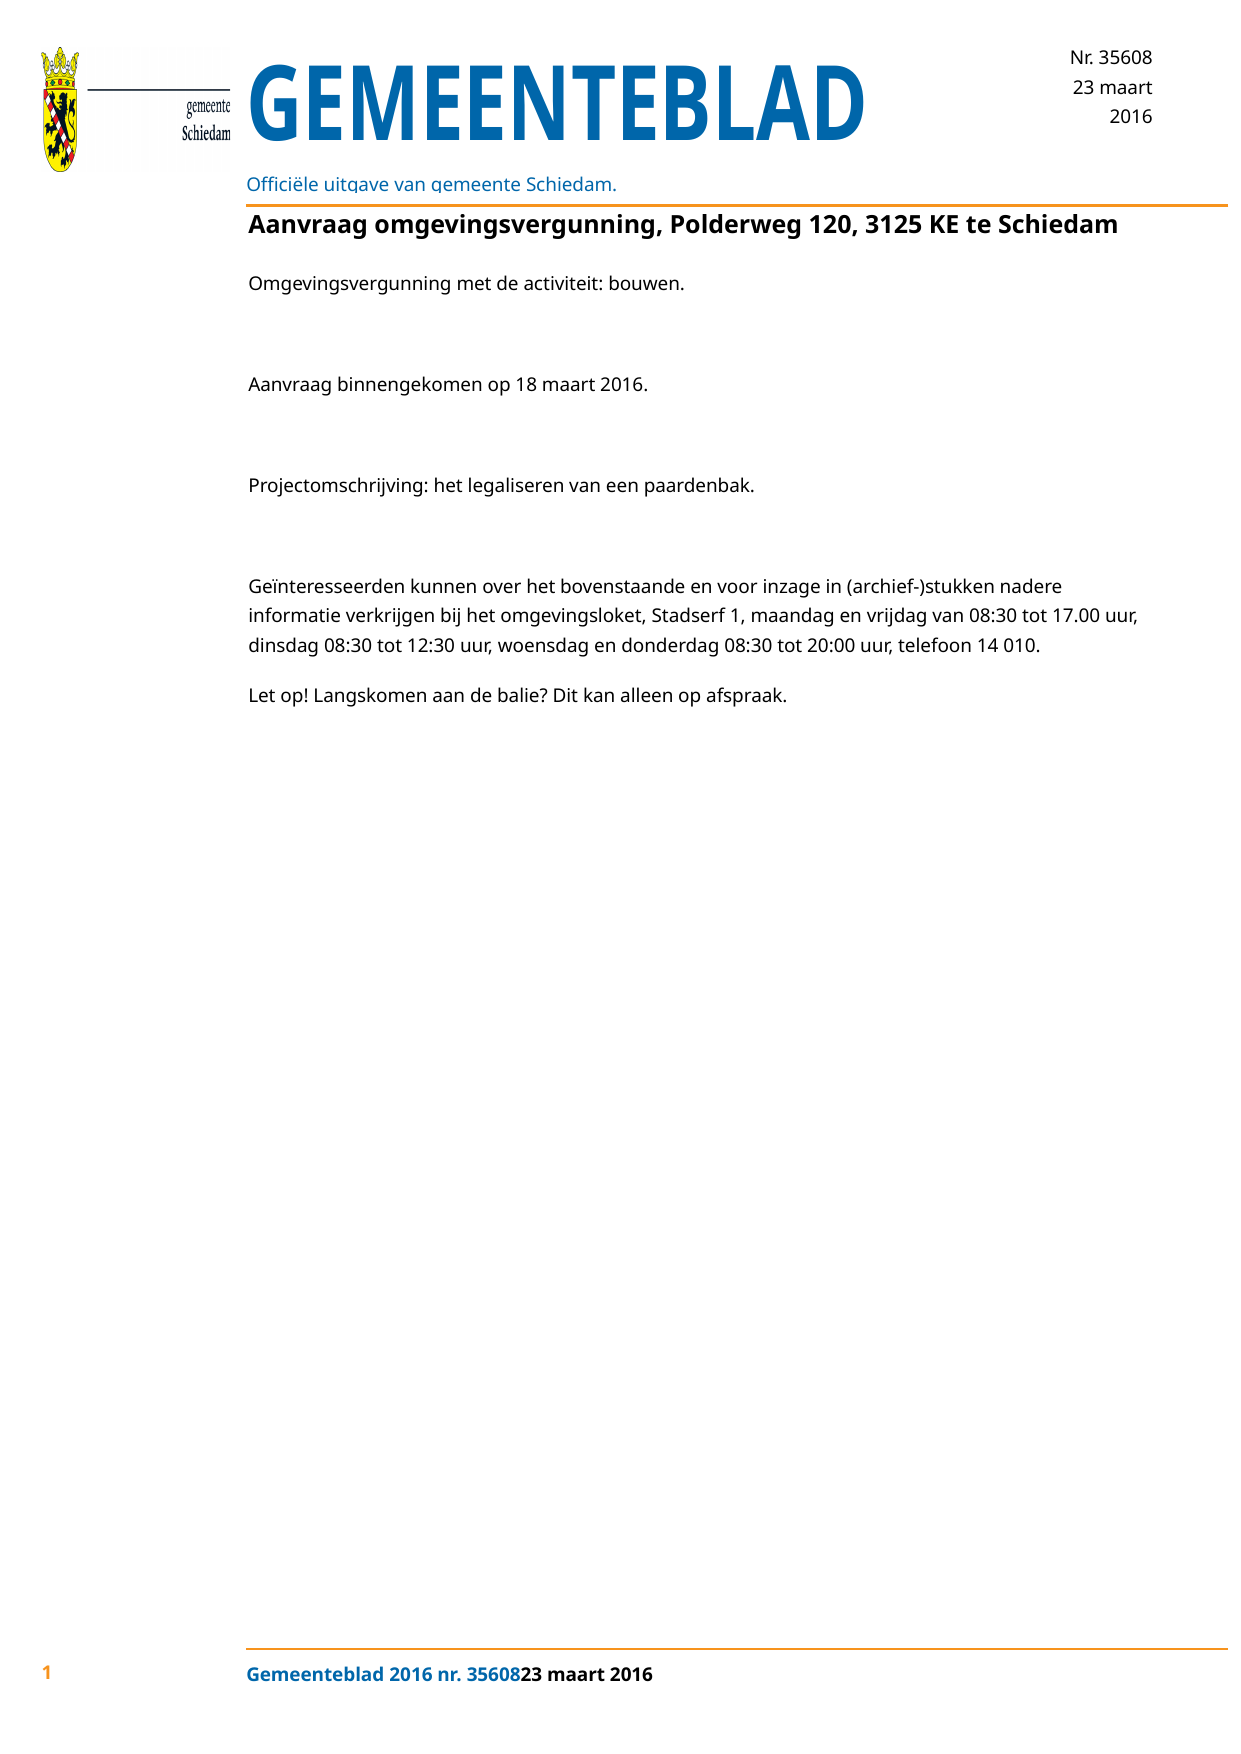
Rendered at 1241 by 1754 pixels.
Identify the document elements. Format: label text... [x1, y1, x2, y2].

text Let op! Langskomen aan de balie? Dit kan alleen op afspraak. [248, 682, 1152, 708]
text Aanvraag omgevingsvergunning, Polderweg 120, 3125 KE te Schiedam [248, 207, 1152, 241]
picture [41, 47, 231, 172]
text Projectomschrijving: het legaliseren van een paardenbak. [248, 472, 1152, 498]
text Geïnteresseerden kunnen over het bovenstaande en voor inzage in (archief-)stukken nadere informatie verkrijgen bij het omgevingsloket, Stadserf 1, maandag en vrijdag van 08:30 tot 17.00 uur, dinsdag 08:30 tot 12:30 uur, woensdag en donderdag 08:30 tot 20:00 uur, telefoon 14 010. [248, 573, 1152, 658]
text Omgevingsvergunning met de activiteit: bouwen. [248, 270, 1152, 296]
text Aanvraag binnengekomen op 18 maart 2016. [248, 371, 1152, 397]
